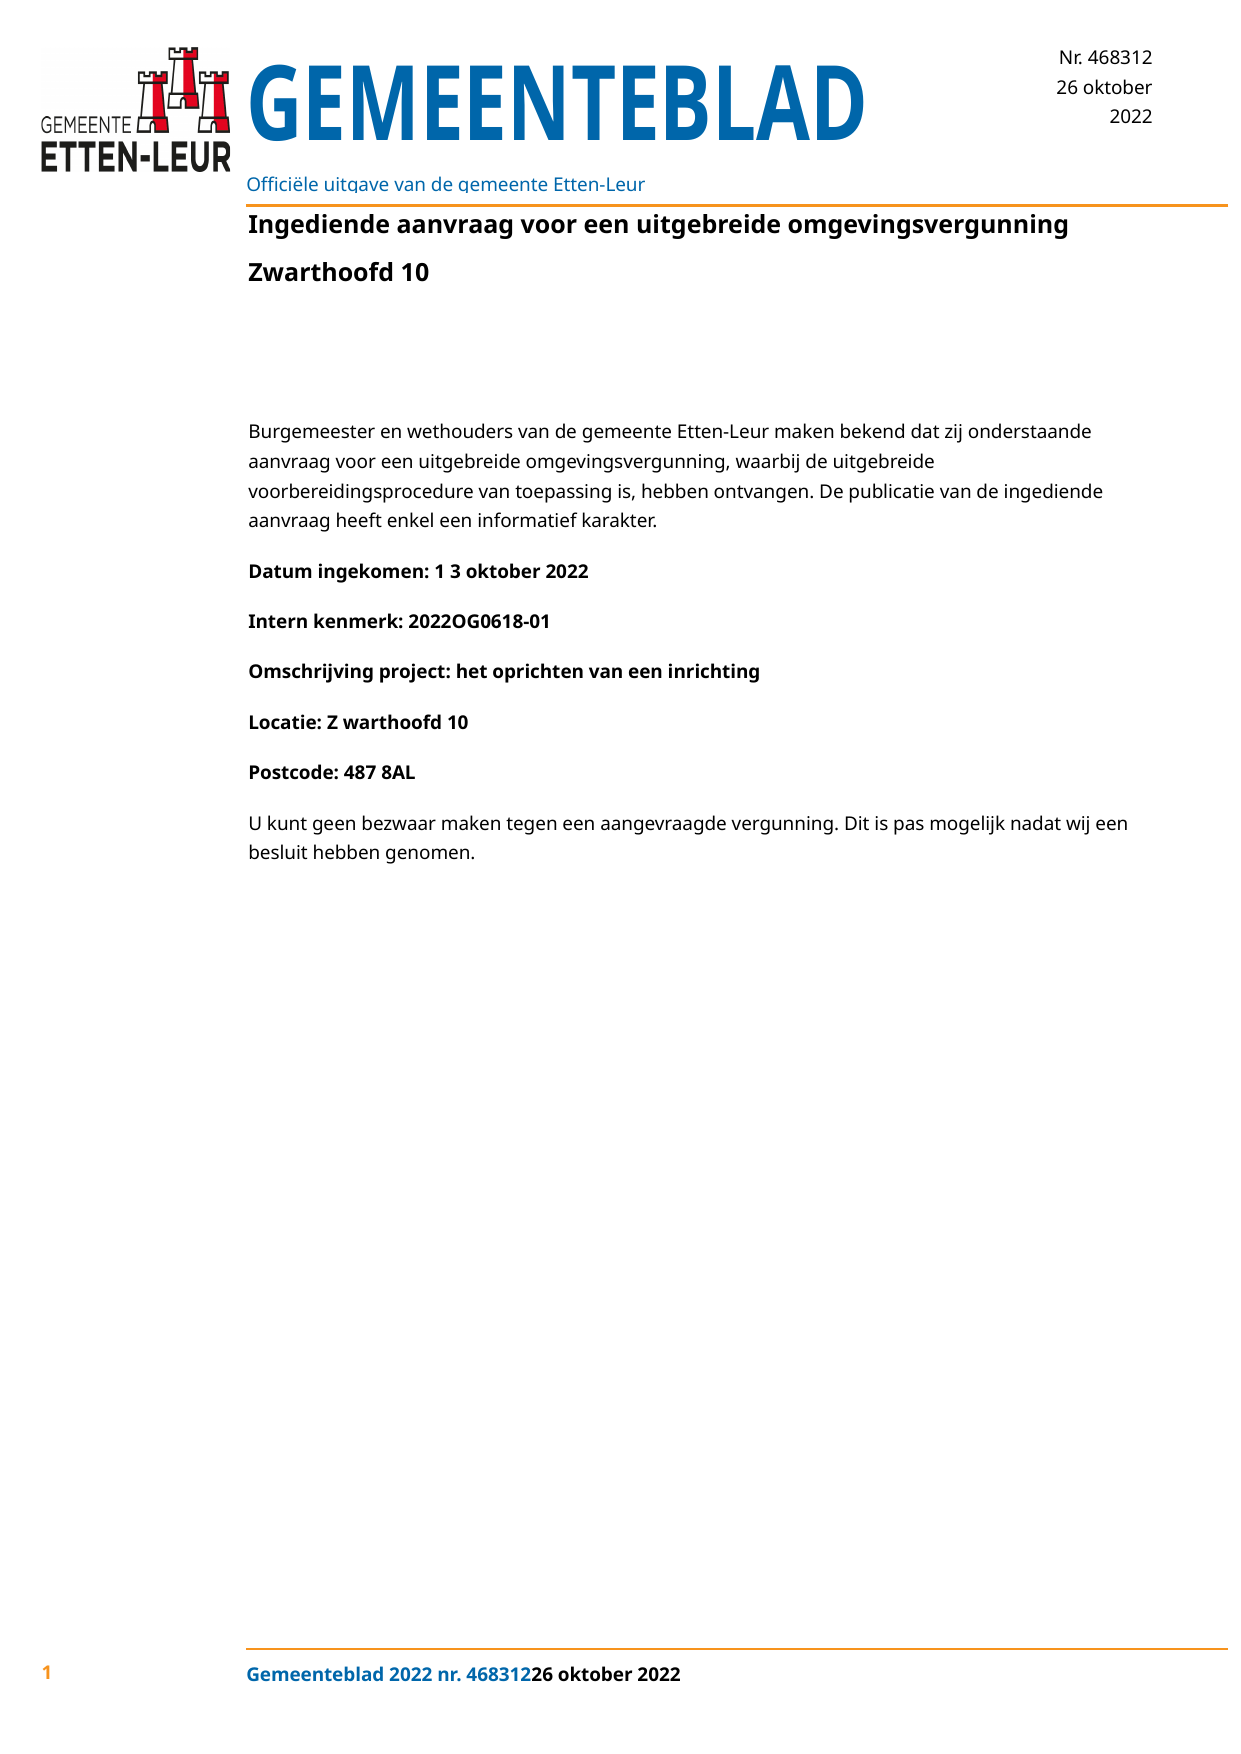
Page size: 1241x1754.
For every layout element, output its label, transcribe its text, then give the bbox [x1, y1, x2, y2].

text Postcode: 487 8AL [248, 759, 1152, 785]
text U kunt geen bezwaar maken tegen een aangevraagde vergunning. Dit is pas mogelijk nadat wij een besluit hebben genomen. [248, 810, 1152, 865]
text Ingediende aanvraag voor een uitgebreide omgevingsvergunning Zwarthoofd 10 [248, 207, 1152, 288]
text Datum ingekomen: 1 3 oktober 2022 [248, 558, 1152, 584]
picture [41, 47, 231, 172]
text Omschrijving project: het oprichten van een inrichting [248, 659, 1152, 684]
text Burgemeester en wethouders van de gemeente Etten-Leur maken bekend dat zij onderstaande aanvraag voor een uitgebreide omgevingsvergunning, waarbij de uitgebreide voorbereidingsprocedure van toepassing is, hebben ontvangen. De publicatie van de ingediende aanvraag heeft enkel een informatief karakter. [248, 419, 1152, 533]
text Intern kenmerk: 2022OG0618-01 [248, 608, 1152, 634]
text Locatie: Z warthoofd 10 [248, 709, 1152, 735]
